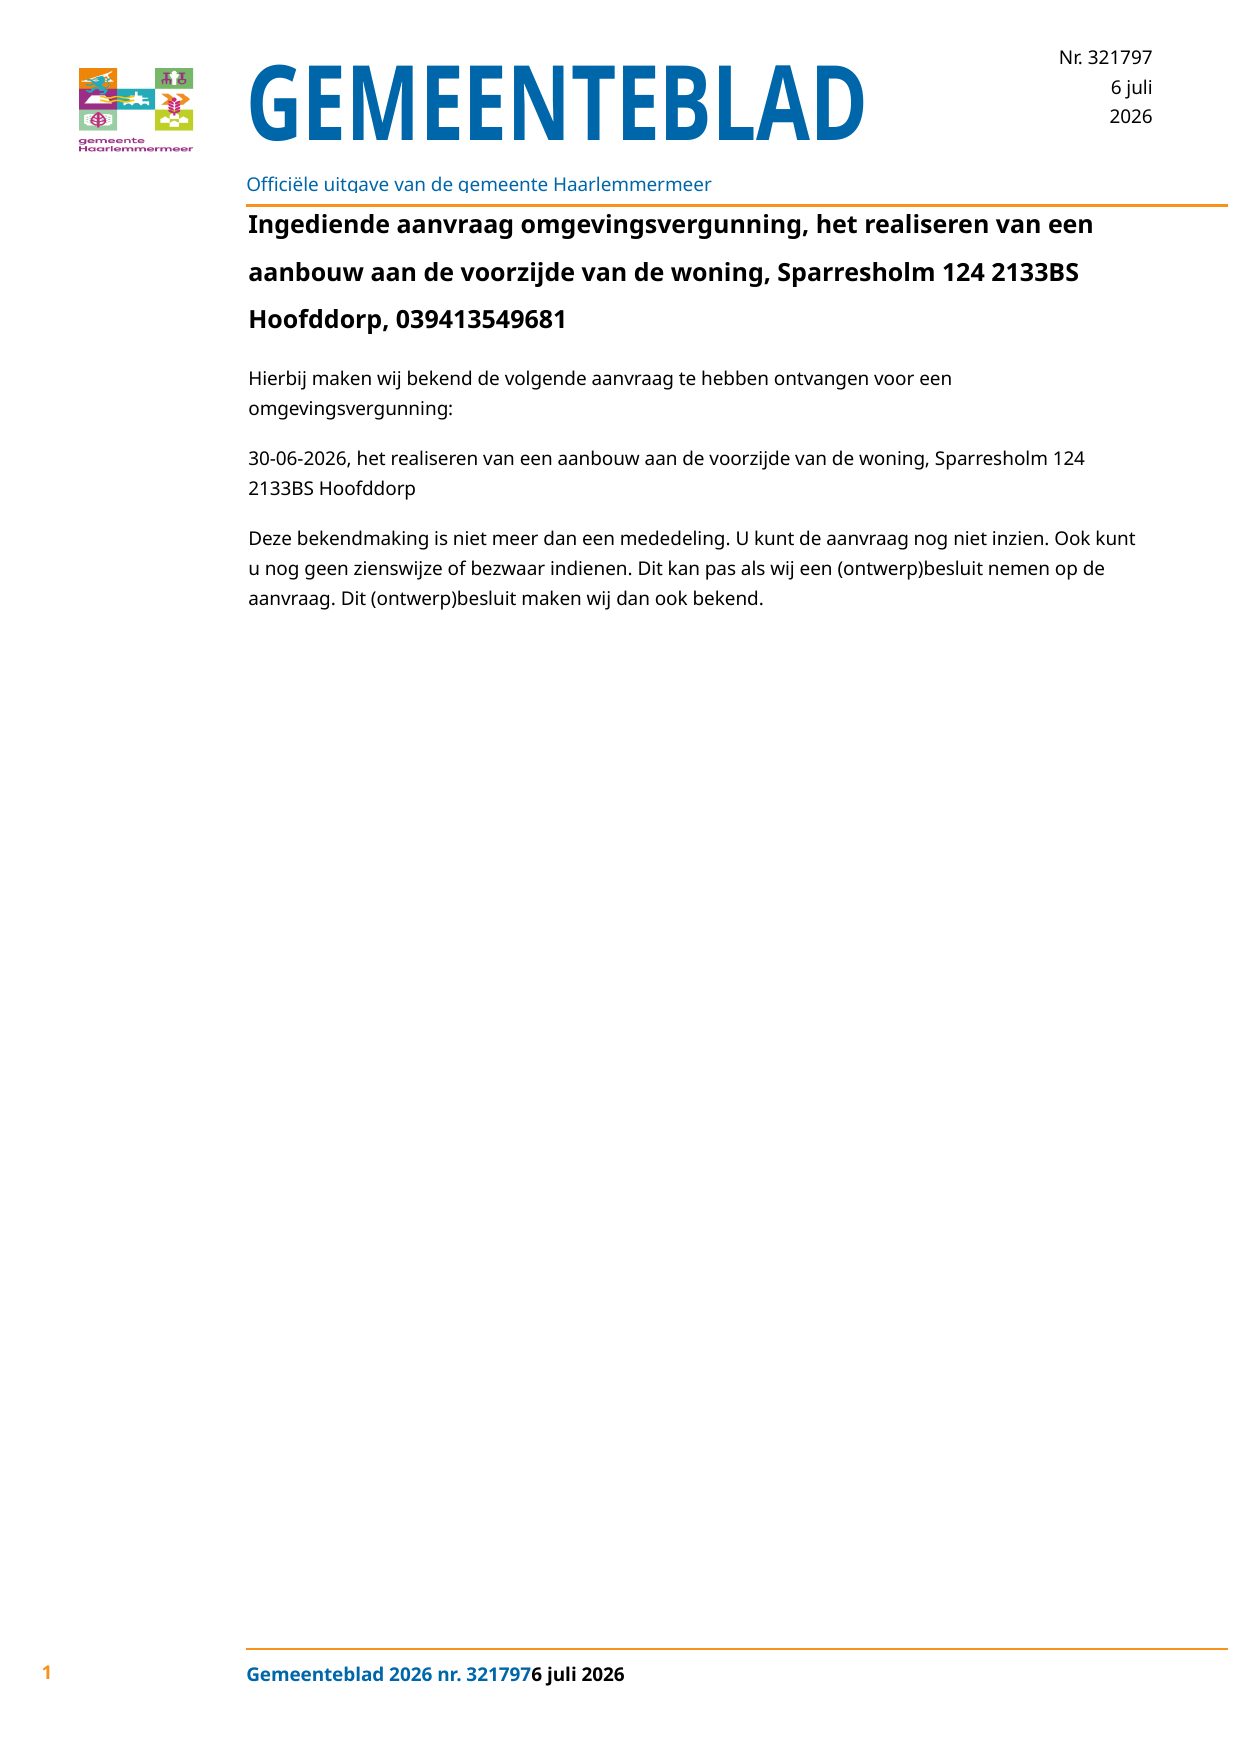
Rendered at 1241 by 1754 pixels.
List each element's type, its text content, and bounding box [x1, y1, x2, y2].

text 30-06-2026, het realiseren van een aanbouw aan de voorzijde van de woning, Sparresholm 124 2133BS Hoofddorp [248, 446, 1152, 501]
text Hierbij maken wij bekend de volgende aanvraag te hebben ontvangen voor een omgevingsvergunning: [248, 366, 1152, 421]
text Deze bekendmaking is niet meer dan een mededeling. U kunt de aanvraag nog niet inzien. Ook kunt u nog geen zienswijze of bezwaar indienen. Dit kan pas als wij een (ontwerp)besluit nemen op de aanvraag. Dit (ontwerp)besluit maken wij dan ook bekend. [248, 526, 1152, 610]
text Ingediende aanvraag omgevingsvergunning, het realiseren van een aanbouw aan de voorzijde van de woning, Sparresholm 124 2133BS Hoofddorp, 039413549681 [248, 207, 1152, 336]
picture [41, 47, 231, 172]
